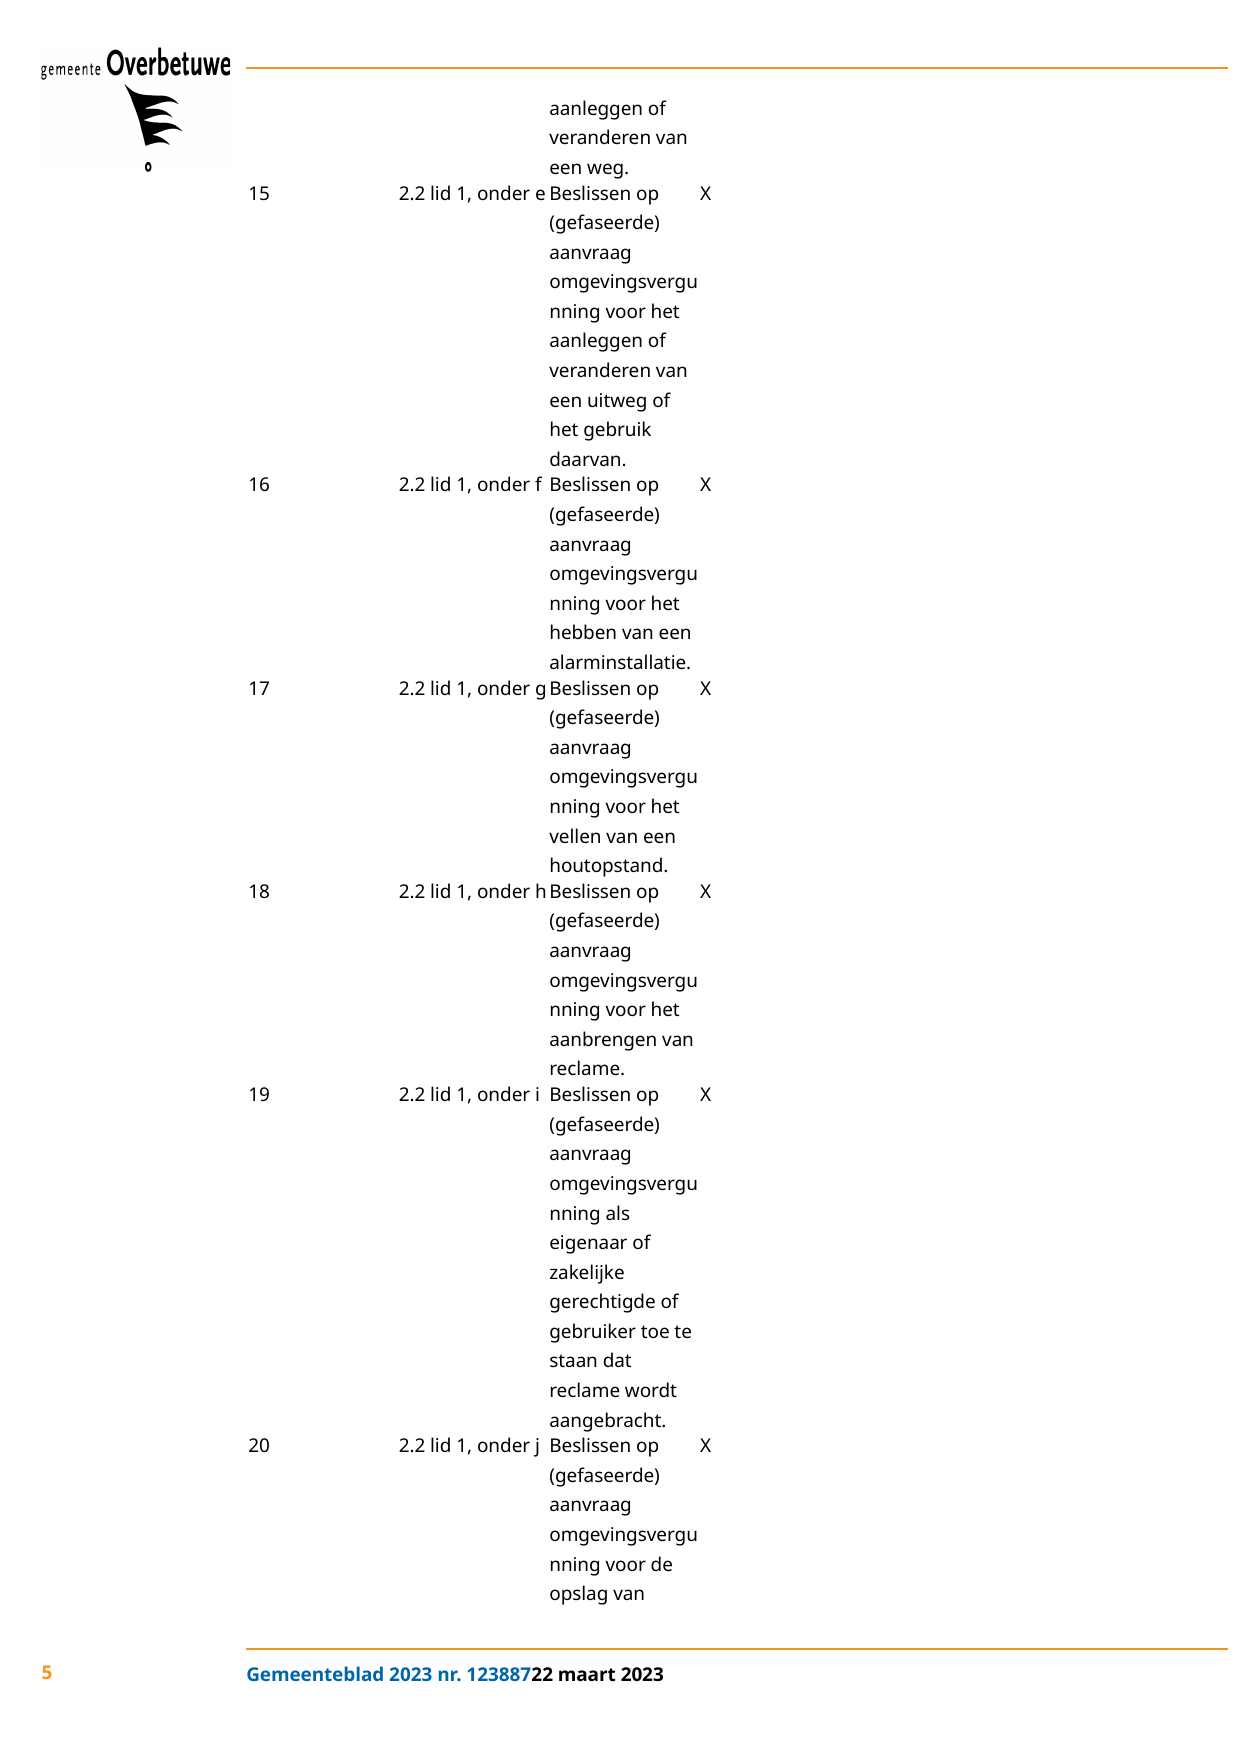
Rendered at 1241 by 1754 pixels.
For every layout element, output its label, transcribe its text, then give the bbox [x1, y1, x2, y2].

table_cell aanleggen of veranderen van een weg. [549, 95, 700, 180]
table_cell 2.2 lid 1, onder f [399, 472, 549, 675]
table_cell [850, 1433, 1001, 1606]
table_cell [850, 675, 1001, 878]
table_cell Beslissen op (gefaseerde) aanvraag omgevingsvergunning als eigenaar of zakelijke gerechtigde of gebruiker toe te staan dat reclame wordt aangebracht. [549, 1081, 700, 1432]
table_cell 2.2 lid 1, onder h [399, 878, 549, 1081]
table_cell X [700, 180, 850, 472]
table_cell 2.2 lid 1, onder i [399, 1081, 549, 1432]
table_cell Beslissen op (gefaseerde) aanvraag omgevingsvergunning voor de opslag van [549, 1433, 700, 1606]
table_cell [1001, 1081, 1152, 1432]
table_cell 17 [248, 675, 398, 878]
table_cell X [700, 675, 850, 878]
table_cell [700, 95, 850, 180]
table_cell [399, 95, 549, 180]
table_cell [1001, 95, 1152, 180]
table_cell X [700, 1081, 850, 1432]
table_cell [1001, 675, 1152, 878]
table_cell [1001, 180, 1152, 472]
table_cell 2.2 lid 1, onder j [399, 1433, 549, 1606]
table_cell X [700, 472, 850, 675]
table_cell 15 [248, 180, 398, 472]
table_cell 2.2 lid 1, onder g [399, 675, 549, 878]
table_cell [1001, 1433, 1152, 1606]
table_cell X [700, 878, 850, 1081]
table_cell 16 [248, 472, 398, 675]
table_cell 2.2 lid 1, onder e [399, 180, 549, 472]
table_cell [850, 1081, 1001, 1432]
table_cell 20 [248, 1433, 398, 1606]
table_cell [248, 95, 398, 180]
table_cell [850, 878, 1001, 1081]
table_cell 18 [248, 878, 398, 1081]
table_cell Beslissen op (gefaseerde) aanvraag omgevingsvergunning voor het aanleggen of veranderen van een uitweg of het gebruik daarvan. [549, 180, 700, 472]
table_cell [1001, 472, 1152, 675]
table_cell X [700, 1433, 850, 1606]
table_cell [850, 180, 1001, 472]
table_cell Beslissen op (gefaseerde) aanvraag omgevingsvergunning voor het aanbrengen van reclame. [549, 878, 700, 1081]
table_cell Beslissen op (gefaseerde) aanvraag omgevingsvergunning voor het vellen van een houtopstand. [549, 675, 700, 878]
table_cell [1001, 878, 1152, 1081]
table_cell 19 [248, 1081, 398, 1432]
table_cell [850, 472, 1001, 675]
table_cell Beslissen op (gefaseerde) aanvraag omgevingsvergunning voor het hebben van een alarminstallatie. [549, 472, 700, 675]
picture [41, 47, 231, 172]
table_cell [850, 95, 1001, 180]
